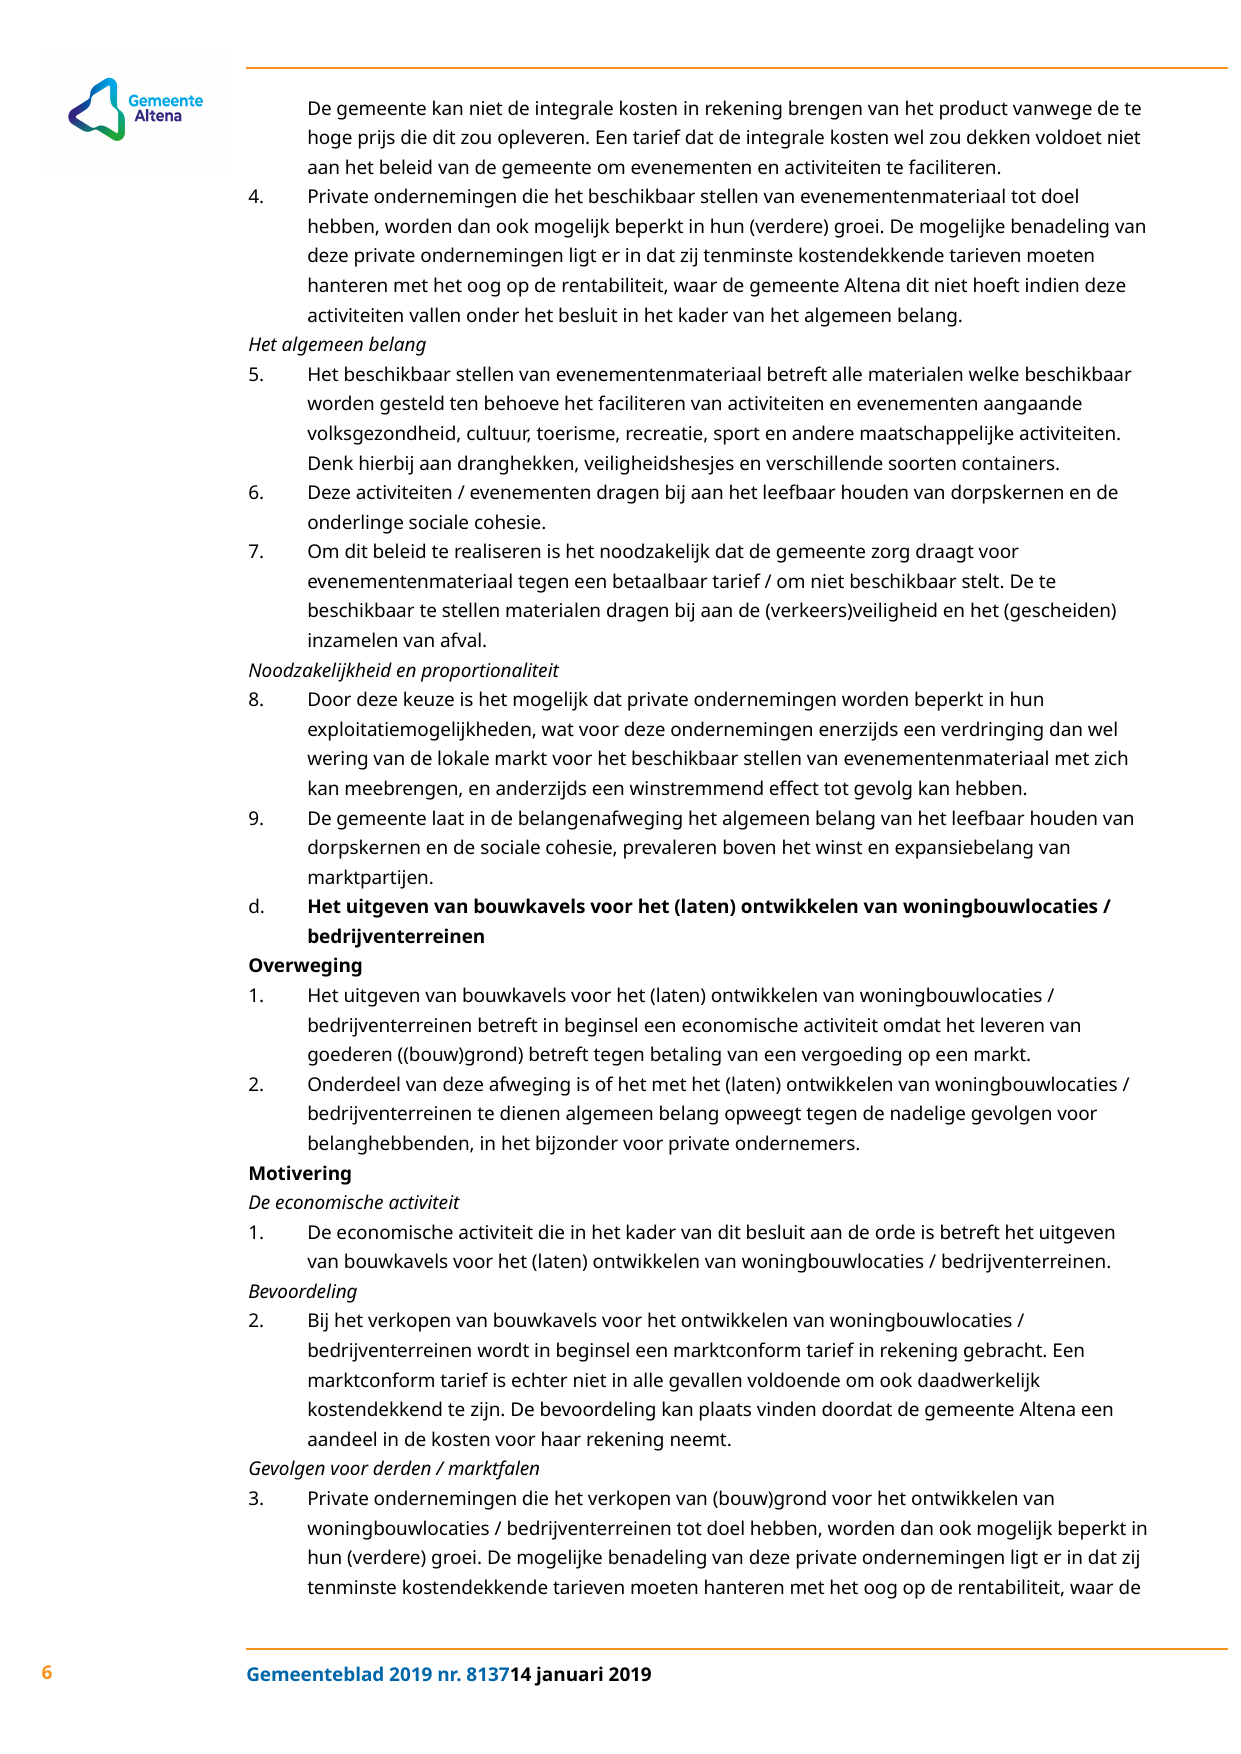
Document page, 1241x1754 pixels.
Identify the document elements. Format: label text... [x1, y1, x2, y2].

list Bij het verkopen van bouwkavels voor het ontwikkelen van woningbouwlocaties / bedrijventerreinen wordt in beginsel een marktconform tarief in rekening gebracht. Een marktconform tarief is echter niet in alle gevallen voldoende om ook daadwerkelijk kostendekkend te zijn. De bevoordeling kan plaats vinden doordat de gemeente Altena een aandeel in de kosten voor haar rekening neemt. [248, 1308, 1152, 1452]
list De economische activiteit die in het kader van dit besluit aan de orde is betreft het uitgeven van bouwkavels voor het (laten) ontwikkelen van woningbouwlocaties / bedrijventerreinen. [248, 1219, 1152, 1274]
list Het beschikbaar stellen van evenementenmateriaal betreft alle materialen welke beschikbaar worden gesteld ten behoeve het faciliteren van activiteiten en evenementen aangaande volksgezondheid, cultuur, toerisme, recreatie, sport en andere maatschappelijke activiteiten. Denk hierbij aan dranghekken, veiligheidshesjes en verschillende soorten containers. [248, 361, 1152, 476]
list Private ondernemingen die het verkopen van (bouw)grond voor het ontwikkelen van woningbouwlocaties / bedrijventerreinen tot doel hebben, worden dan ook mogelijk beperkt in hun (verdere) groei. De mogelijke benadeling van deze private ondernemingen ligt er in dat zij tenminste kostendekkende tarieven moeten hanteren met het oog op de rentabiliteit, waar de [248, 1485, 1152, 1600]
picture [41, 47, 231, 172]
text Motivering [248, 1160, 1152, 1186]
list Het uitgeven van bouwkavels voor het (laten) ontwikkelen van woningbouwlocaties / bedrijventerreinen [248, 893, 1152, 949]
text Het algemeen belang [248, 331, 1152, 357]
list Het uitgeven van bouwkavels voor het (laten) ontwikkelen van woningbouwlocaties / bedrijventerreinen betreft in beginsel een economische activiteit omdat het leveren van goederen ((bouw)grond) betreft tegen betaling van een vergoeding op een markt. [248, 982, 1152, 1067]
list De gemeente laat in de belangenafweging het algemeen belang van het leefbaar houden van dorpskernen en de sociale cohesie, prevaleren boven het winst en expansiebelang van marktpartijen. [248, 805, 1152, 890]
text Bevoordeling [248, 1278, 1152, 1304]
text De economische activiteit [248, 1189, 1152, 1215]
text Overweging [248, 953, 1152, 978]
list Door deze keuze is het mogelijk dat private ondernemingen worden beperkt in hun exploitatiemogelijkheden, wat voor deze ondernemingen enerzijds een verdringing dan wel wering van de lokale markt voor het beschikbaar stellen van evenementenmateriaal met zich kan meebrengen, en anderzijds een winstremmend effect tot gevolg kan hebben. [248, 686, 1152, 801]
list Deze activiteiten / evenementen dragen bij aan het leefbaar houden van dorpskernen en de onderlinge sociale cohesie. [248, 479, 1152, 535]
list Onderdeel van deze afweging is of het met het (laten) ontwikkelen van woningbouwlocaties / bedrijventerreinen te dienen algemeen belang opweegt tegen de nadelige gevolgen voor belanghebbenden, in het bijzonder voor private ondernemers. [248, 1071, 1152, 1156]
list Om dit beleid te realiseren is het noodzakelijk dat de gemeente zorg draagt voor evenementenmateriaal tegen een betaalbaar tarief / om niet beschikbaar stelt. De te beschikbaar te stellen materialen dragen bij aan de (verkeers)veiligheid en het (gescheiden) inzamelen van afval. [248, 538, 1152, 653]
list De gemeente kan niet de integrale kosten in rekening brengen van het product vanwege de te hoge prijs die dit zou opleveren. Een tarief dat de integrale kosten wel zou dekken voldoet niet aan het beleid van de gemeente om evenementen en activiteiten te faciliteren. [248, 95, 1152, 180]
list Private ondernemingen die het beschikbaar stellen van evenementenmateriaal tot doel hebben, worden dan ook mogelijk beperkt in hun (verdere) groei. De mogelijke benadeling van deze private ondernemingen ligt er in dat zij tenminste kostendekkende tarieven moeten hanteren met het oog op de rentabiliteit, waar de gemeente Altena dit niet hoeft indien deze activiteiten vallen onder het besluit in het kader van het algemeen belang. [248, 183, 1152, 328]
text Noodzakelijkheid en proportionaliteit [248, 657, 1152, 683]
text Gevolgen voor derden / marktfalen [248, 1456, 1152, 1481]
